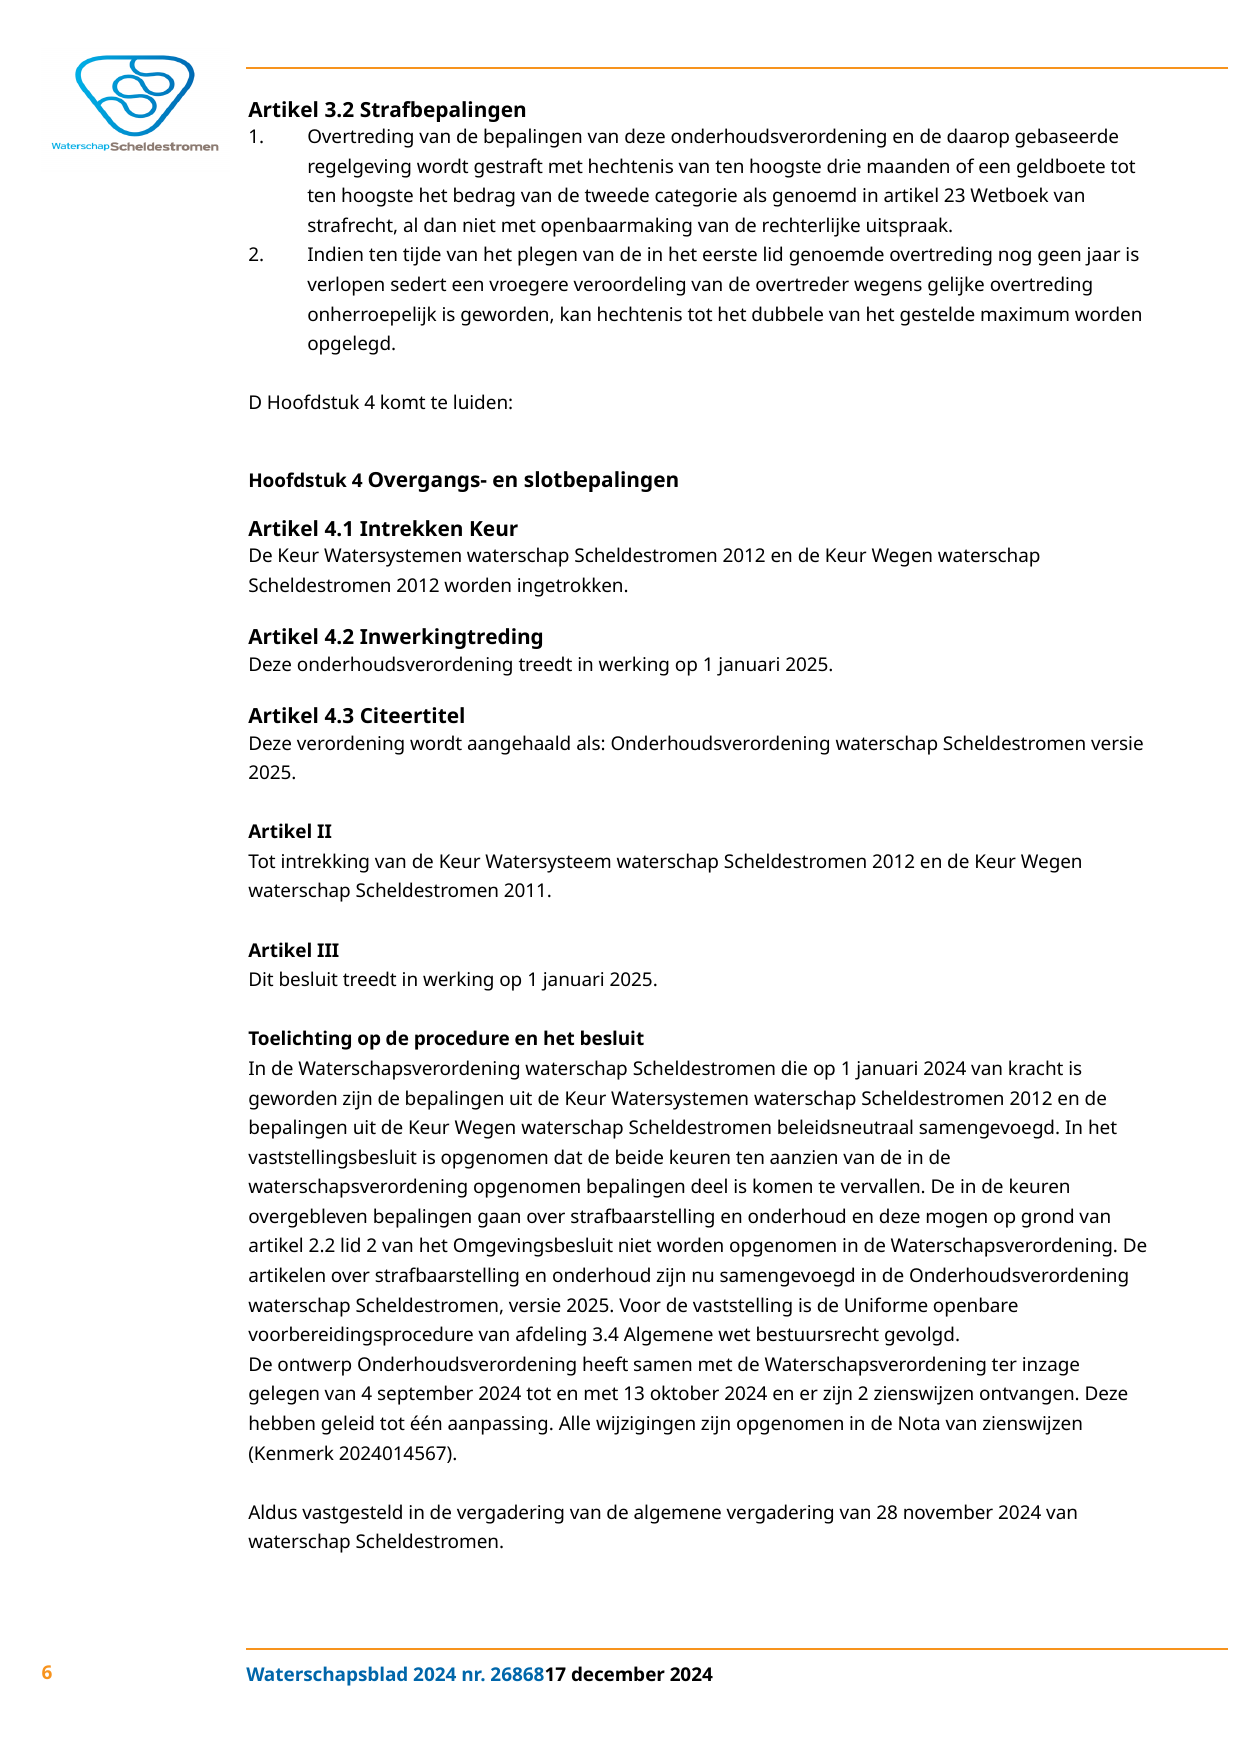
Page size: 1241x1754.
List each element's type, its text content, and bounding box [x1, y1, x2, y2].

text Toelichting op de procedure en het besluit [248, 1026, 1152, 1051]
text Artikel III [248, 937, 1152, 962]
text Artikel 4.2 Inwerkingtreding [248, 622, 1152, 651]
picture [41, 47, 231, 172]
text Deze verordening wordt aangehaald als: Onderhoudsverordening waterschap Scheldestromen versie 2025. [248, 730, 1152, 785]
text D Hoofdstuk 4 komt te luiden: [248, 389, 1152, 415]
text Deze onderhoudsverordening treedt in werking op 1 januari 2025. [248, 651, 1152, 677]
text Artikel 3.2 Strafbepalingen [248, 95, 1152, 123]
text De Keur Watersystemen waterschap Scheldestromen 2012 en de Keur Wegen waterschap Scheldestromen 2012 worden ingetrokken. [248, 542, 1152, 598]
text Artikel 4.3 Citeertitel [248, 701, 1152, 730]
list Indien ten tijde van het plegen van de in het eerste lid genoemde overtreding nog geen jaar is verlopen sedert een vroegere veroordeling van de overtreder wegens gelijke overtreding onherroepelijk is geworden, kan hechtenis tot het dubbele van het gestelde maximum worden opgelegd. [248, 242, 1152, 356]
text De ontwerp Onderhoudsverordening heeft samen met de Waterschapsverordening ter inzage gelegen van 4 september 2024 tot en met 13 oktober 2024 en er zijn 2 zienswijzen ontvangen. Deze hebben geleid tot één aanpassing. Alle wijzigingen zijn opgenomen in de Nota van zienswijzen (Kenmerk 2024014567). [248, 1351, 1152, 1465]
list Overtreding van de bepalingen van deze onderhoudsverordening en de daarop gebaseerde regelgeving wordt gestraft met hechtenis van ten hoogste drie maanden of een geldboete tot ten hoogste het bedrag van de tweede categorie als genoemd in artikel 23 Wetboek van strafrecht, al dan niet met openbaarmaking van de rechterlijke uitspraak. [248, 123, 1152, 238]
text Artikel II [248, 818, 1152, 844]
text Aldus vastgesteld in de vergadering van de algemene vergadering van 28 november 2024 van waterschap Scheldestromen. [248, 1499, 1152, 1554]
text Dit besluit treedt in werking op 1 januari 2025. [248, 966, 1152, 992]
text In de Waterschapsverordening waterschap Scheldestromen die op 1 januari 2024 van kracht is geworden zijn de bepalingen uit de Keur Watersystemen waterschap Scheldestromen 2012 en de bepalingen uit de Keur Wegen waterschap Scheldestromen beleidsneutraal samengevoegd. In het vaststellingsbesluit is opgenomen dat de beide keuren ten aanzien van de in de waterschapsverordening opgenomen bepalingen deel is komen te vervallen. De in de keuren overgebleven bepalingen gaan over strafbaarstelling en onderhoud en deze mogen op grond van artikel 2.2 lid 2 van het Omgevingsbesluit niet worden opgenomen in de Waterschapsverordening. De artikelen over strafbaarstelling en onderhoud zijn nu samengevoegd in de Onderhoudsverordening waterschap Scheldestromen, versie 2025. Voor de vaststelling is de Uniforme openbare voorbereidingsprocedure van afdeling 3.4 Algemene wet bestuursrecht gevolgd. [248, 1055, 1152, 1347]
text Hoofdstuk 4 Overgangs- en slotbepalingen [248, 465, 1152, 493]
text Tot intrekking van de Keur Watersysteem waterschap Scheldestromen 2012 en de Keur Wegen waterschap Scheldestromen 2011. [248, 848, 1152, 903]
text Artikel 4.1 Intrekken Keur [248, 514, 1152, 542]
